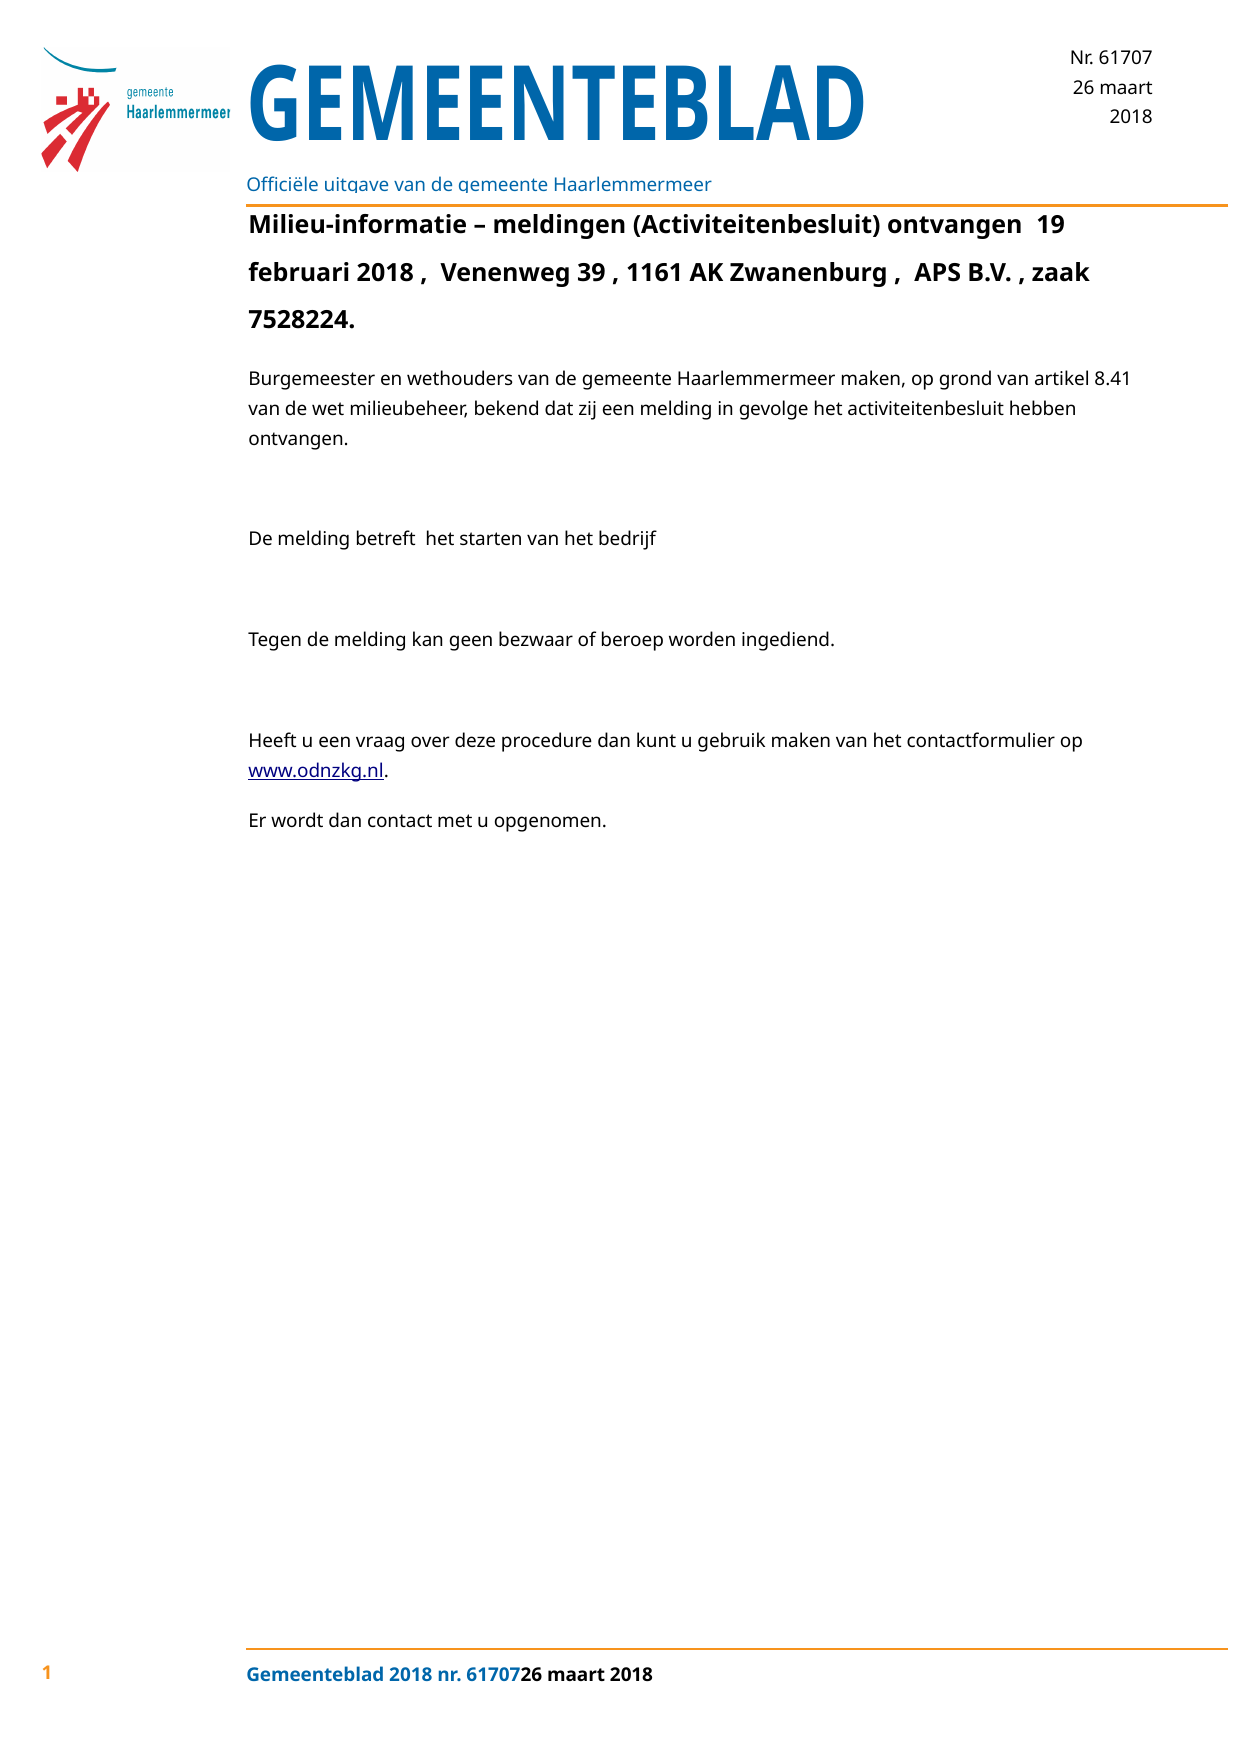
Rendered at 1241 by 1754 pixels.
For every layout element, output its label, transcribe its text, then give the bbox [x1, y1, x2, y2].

picture [41, 47, 231, 172]
text De melding betreft het starten van het bedrijf [248, 526, 1152, 551]
text Er wordt dan contact met u opgenomen. [248, 807, 1152, 833]
text Heeft u een vraag over deze procedure dan kunt u gebruik maken van het contactformulier op www.odnzkg.nl. [248, 727, 1152, 782]
text Milieu-informatie – meldingen (Activiteitenbesluit) ontvangen 19 februari 2018 , Venenweg 39 , 1161 AK Zwanenburg , APS B.V. , zaak 7528224. [248, 207, 1152, 336]
text Burgemeester en wethouders van de gemeente Haarlemmermeer maken, op grond van artikel 8.41 van de wet milieubeheer, bekend dat zij een melding in gevolge het activiteitenbesluit hebben ontvangen. [248, 366, 1152, 450]
text Tegen de melding kan geen bezwaar of beroep worden ingediend. [248, 626, 1152, 652]
